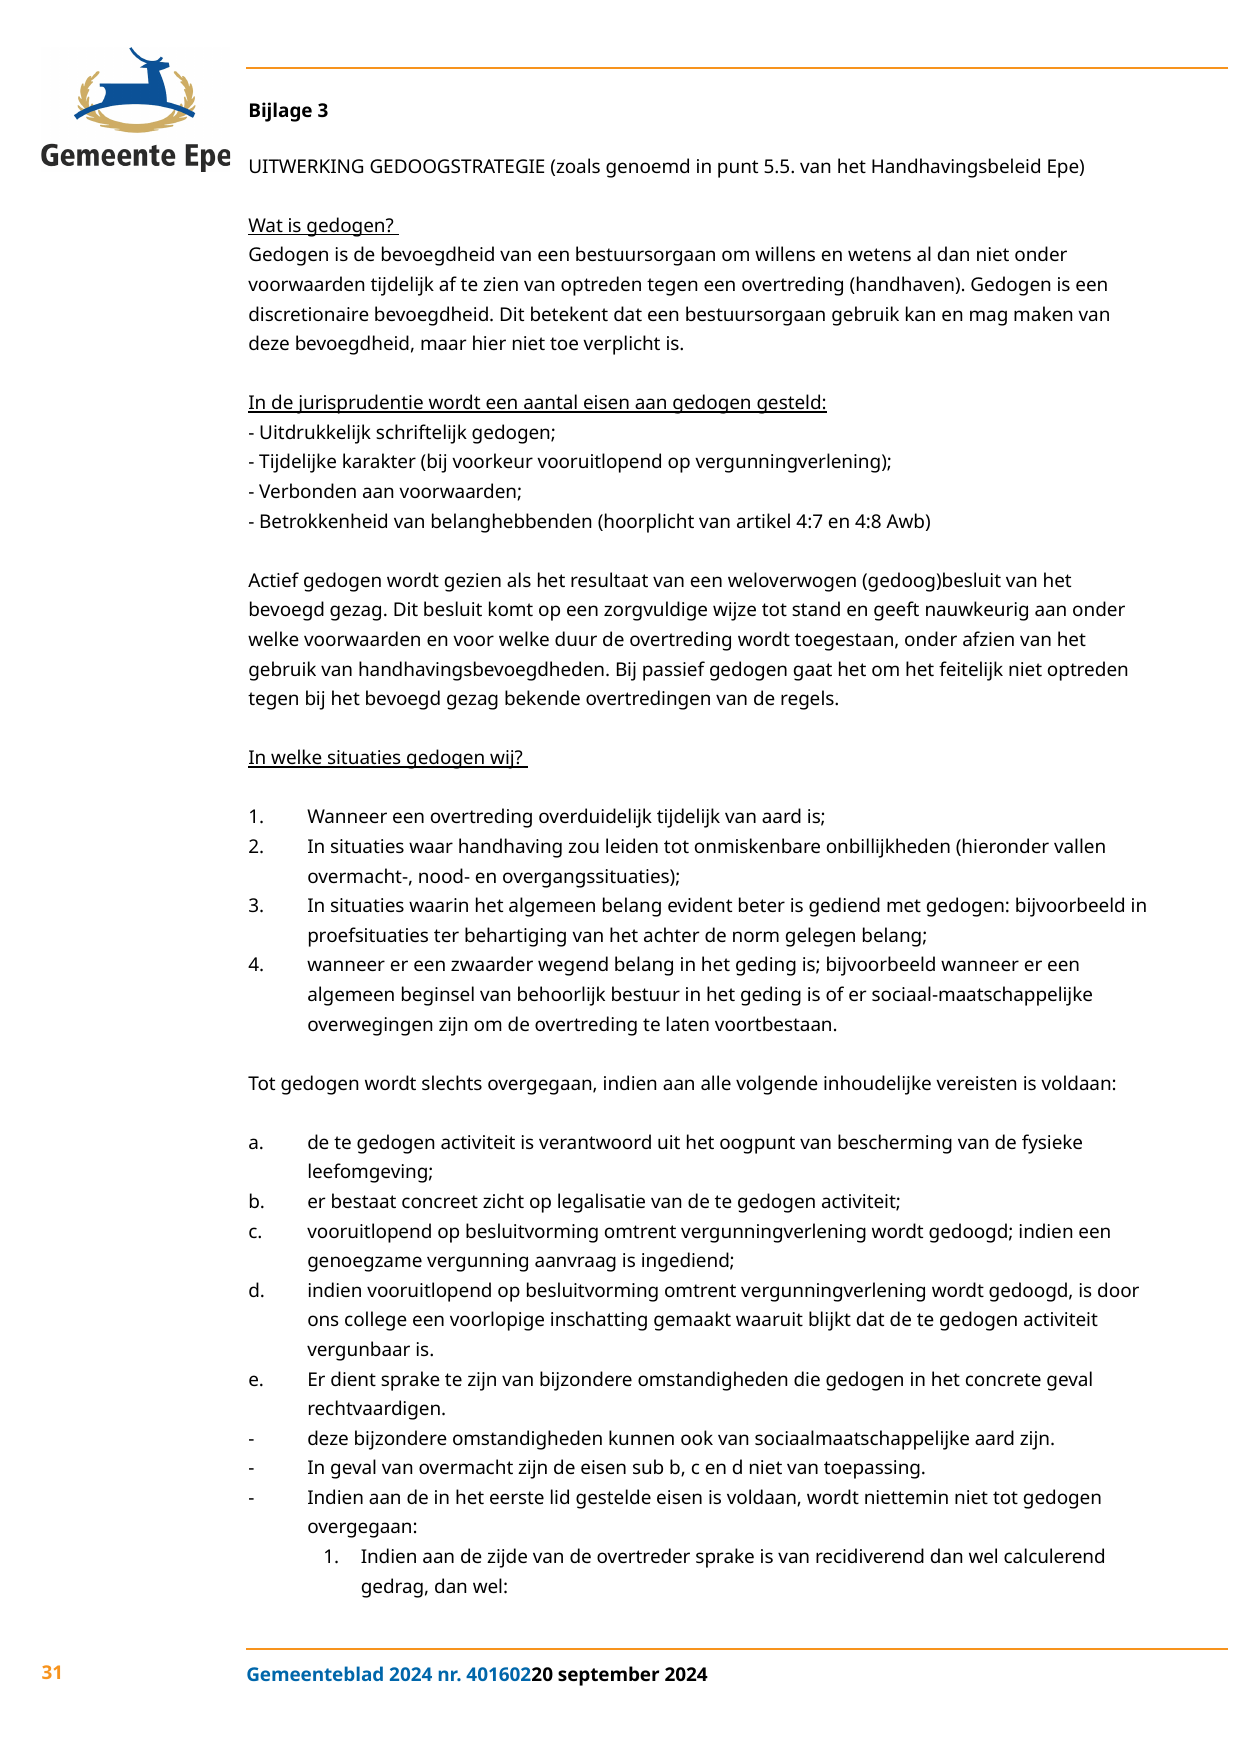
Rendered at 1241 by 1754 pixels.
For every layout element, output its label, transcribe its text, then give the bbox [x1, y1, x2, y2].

text In welke situaties gedogen wij? [248, 744, 1152, 770]
list wanneer er een zwaarder wegend belang in het geding is; bijvoorbeeld wanneer er een algemeen beginsel van behoorlijk bestuur in het geding is of er sociaal-maatschappelijke overwegingen zijn om de overtreding te laten voortbestaan. [248, 952, 1152, 1037]
text - Verbonden aan voorwaarden; [248, 478, 1152, 504]
list er bestaat concreet zicht op legalisatie van de te gedogen activiteit; [248, 1188, 1152, 1214]
text In de jurisprudentie wordt een aantal eisen aan gedogen gesteld: [248, 389, 1152, 415]
list de te gedogen activiteit is verantwoord uit het oogpunt van bescherming van de fysieke leefomgeving; [248, 1129, 1152, 1184]
list Indien aan de in het eerste lid gestelde eisen is voldaan, wordt niettemin niet tot gedogen overgegaan: [248, 1484, 1152, 1539]
list deze bijzondere omstandigheden kunnen ook van sociaalmaatschappelijke aard zijn. [248, 1425, 1152, 1451]
text Wat is gedogen? [248, 212, 1152, 238]
list In situaties waar handhaving zou leiden tot onmiskenbare onbillijkheden (hieronder vallen overmacht-, nood- en overgangssituaties); [248, 833, 1152, 889]
list Indien aan de zijde van de overtreder sprake is van recidiverend dan wel calculerend gedrag, dan wel: [323, 1543, 1152, 1599]
text - Betrokkenheid van belanghebbenden (hoorplicht van artikel 4:7 en 4:8 Awb) [248, 508, 1152, 534]
text Actief gedogen wordt gezien als het resultaat van een weloverwogen (gedoog)besluit van het bevoegd gezag. Dit besluit komt op een zorgvuldige wijze tot stand en geeft nauwkeurig aan onder welke voorwaarden en voor welke duur de overtreding wordt toegestaan, onder afzien van het gebruik van handhavingsbevoegdheden. Bij passief gedogen gaat het om het feitelijk niet optreden tegen bij het bevoegd gezag bekende overtredingen van de regels. [248, 567, 1152, 711]
text Gedogen is de bevoegdheid van een bestuursorgaan om willens en wetens al dan niet onder voorwaarden tijdelijk af te zien van optreden tegen een overtreding (handhaven). Gedogen is een discretionaire bevoegdheid. Dit betekent dat een bestuursorgaan gebruik kan en mag maken van deze bevoegdheid, maar hier niet toe verplicht is. [248, 242, 1152, 356]
list In situaties waarin het algemeen belang evident beter is gediend met gedogen: bijvoorbeeld in proefsituaties ter behartiging van het achter de norm gelegen belang; [248, 892, 1152, 948]
list In geval van overmacht zijn de eisen sub b, c en d niet van toepassing. [248, 1454, 1152, 1480]
list vooruitlopend op besluitvorming omtrent vergunningverlening wordt gedoogd; indien een genoegzame vergunning aanvraag is ingediend; [248, 1218, 1152, 1273]
list Wanneer een overtreding overduidelijk tijdelijk van aard is; [248, 804, 1152, 829]
text - Uitdrukkelijk schriftelijk gedogen; [248, 419, 1152, 445]
text Tot gedogen wordt slechts overgegaan, indien aan alle volgende inhoudelijke vereisten is voldaan: [248, 1070, 1152, 1096]
list indien vooruitlopend op besluitvorming omtrent vergunningverlening wordt gedoogd, is door ons college een voorlopige inschatting gemaakt waaruit blijkt dat de te gedogen activiteit vergunbaar is. [248, 1277, 1152, 1362]
picture [41, 47, 231, 172]
list Er dient sprake te zijn van bijzondere omstandigheden die gedogen in het concrete geval rechtvaardigen. [248, 1366, 1152, 1421]
text Bijlage 3 [248, 95, 1152, 123]
text - Tijdelijke karakter (bij voorkeur vooruitlopend op vergunningverlening); [248, 449, 1152, 474]
text UITWERKING GEDOOGSTRATEGIE (zoals genoemd in punt 5.5. van het Handhavingsbeleid Epe) [248, 153, 1152, 179]
